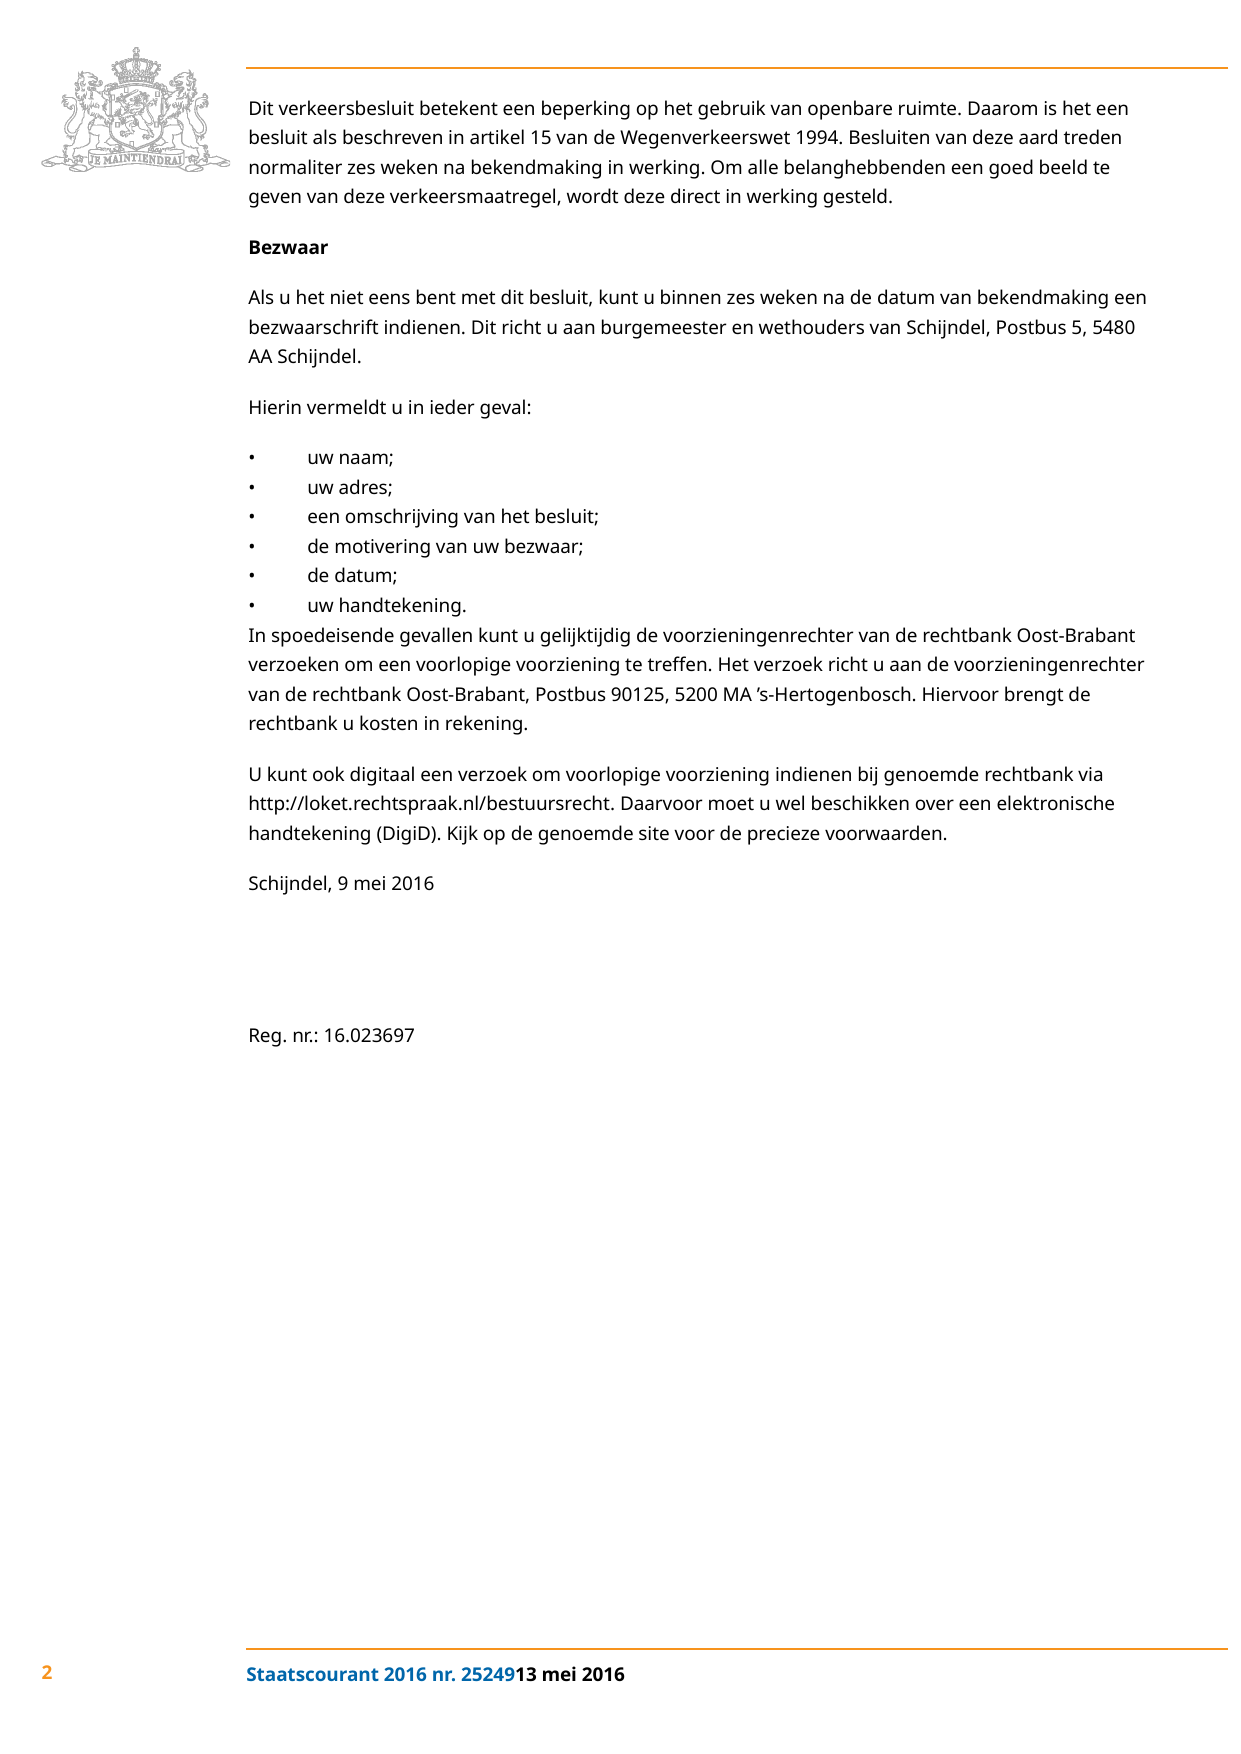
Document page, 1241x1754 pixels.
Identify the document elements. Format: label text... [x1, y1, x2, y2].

list de motivering van uw bezwaar; [248, 533, 1152, 559]
list uw handtekening. [248, 592, 1152, 618]
list uw adres; [248, 474, 1152, 500]
list een omschrijving van het besluit; [248, 503, 1152, 529]
list uw naam; [248, 444, 1152, 470]
text Dit verkeersbesluit betekent een beperking op het gebruik van openbare ruimte. Daarom is het een besluit als beschreven in artikel 15 van de Wegenverkeerswet 1994. Besluiten van deze aard treden normaliter zes weken na bekendmaking in werking. Om alle belanghebbenden een goed beeld te geven van deze verkeersmaatregel, wordt deze direct in werking gesteld. [248, 95, 1152, 209]
text Hierin vermeldt u in ieder geval: [248, 394, 1152, 420]
list de datum; [248, 563, 1152, 588]
text U kunt ook digitaal een verzoek om voorlopige voorziening indienen bij genoemde rechtbank via http://loket.rechtspraak.nl/bestuursrecht. Daarvoor moet u wel beschikken over een elektronische handtekening (DigiD). Kijk op de genoemde site voor de precieze voorwaarden. [248, 761, 1152, 846]
text Reg. nr.: 16.023697 [248, 1022, 1152, 1048]
text Schijndel, 9 mei 2016 [248, 871, 1152, 896]
text Bezwaar [248, 234, 1152, 260]
text In spoedeisende gevallen kunt u gelijktijdig de voorzieningenrechter van de rechtbank Oost-Brabant verzoeken om een voorlopige voorziening te treffen. Het verzoek richt u aan de voorzieningenrechter van de rechtbank Oost-Brabant, Postbus 90125, 5200 MA ’s-Hertogenbosch. Hiervoor brengt de rechtbank u kosten in rekening. [248, 622, 1152, 736]
picture [41, 47, 231, 172]
text Als u het niet eens bent met dit besluit, kunt u binnen zes weken na de datum van bekendmaking een bezwaarschrift indienen. Dit richt u aan burgemeester en wethouders van Schijndel, Postbus 5, 5480 AA Schijndel. [248, 284, 1152, 369]
